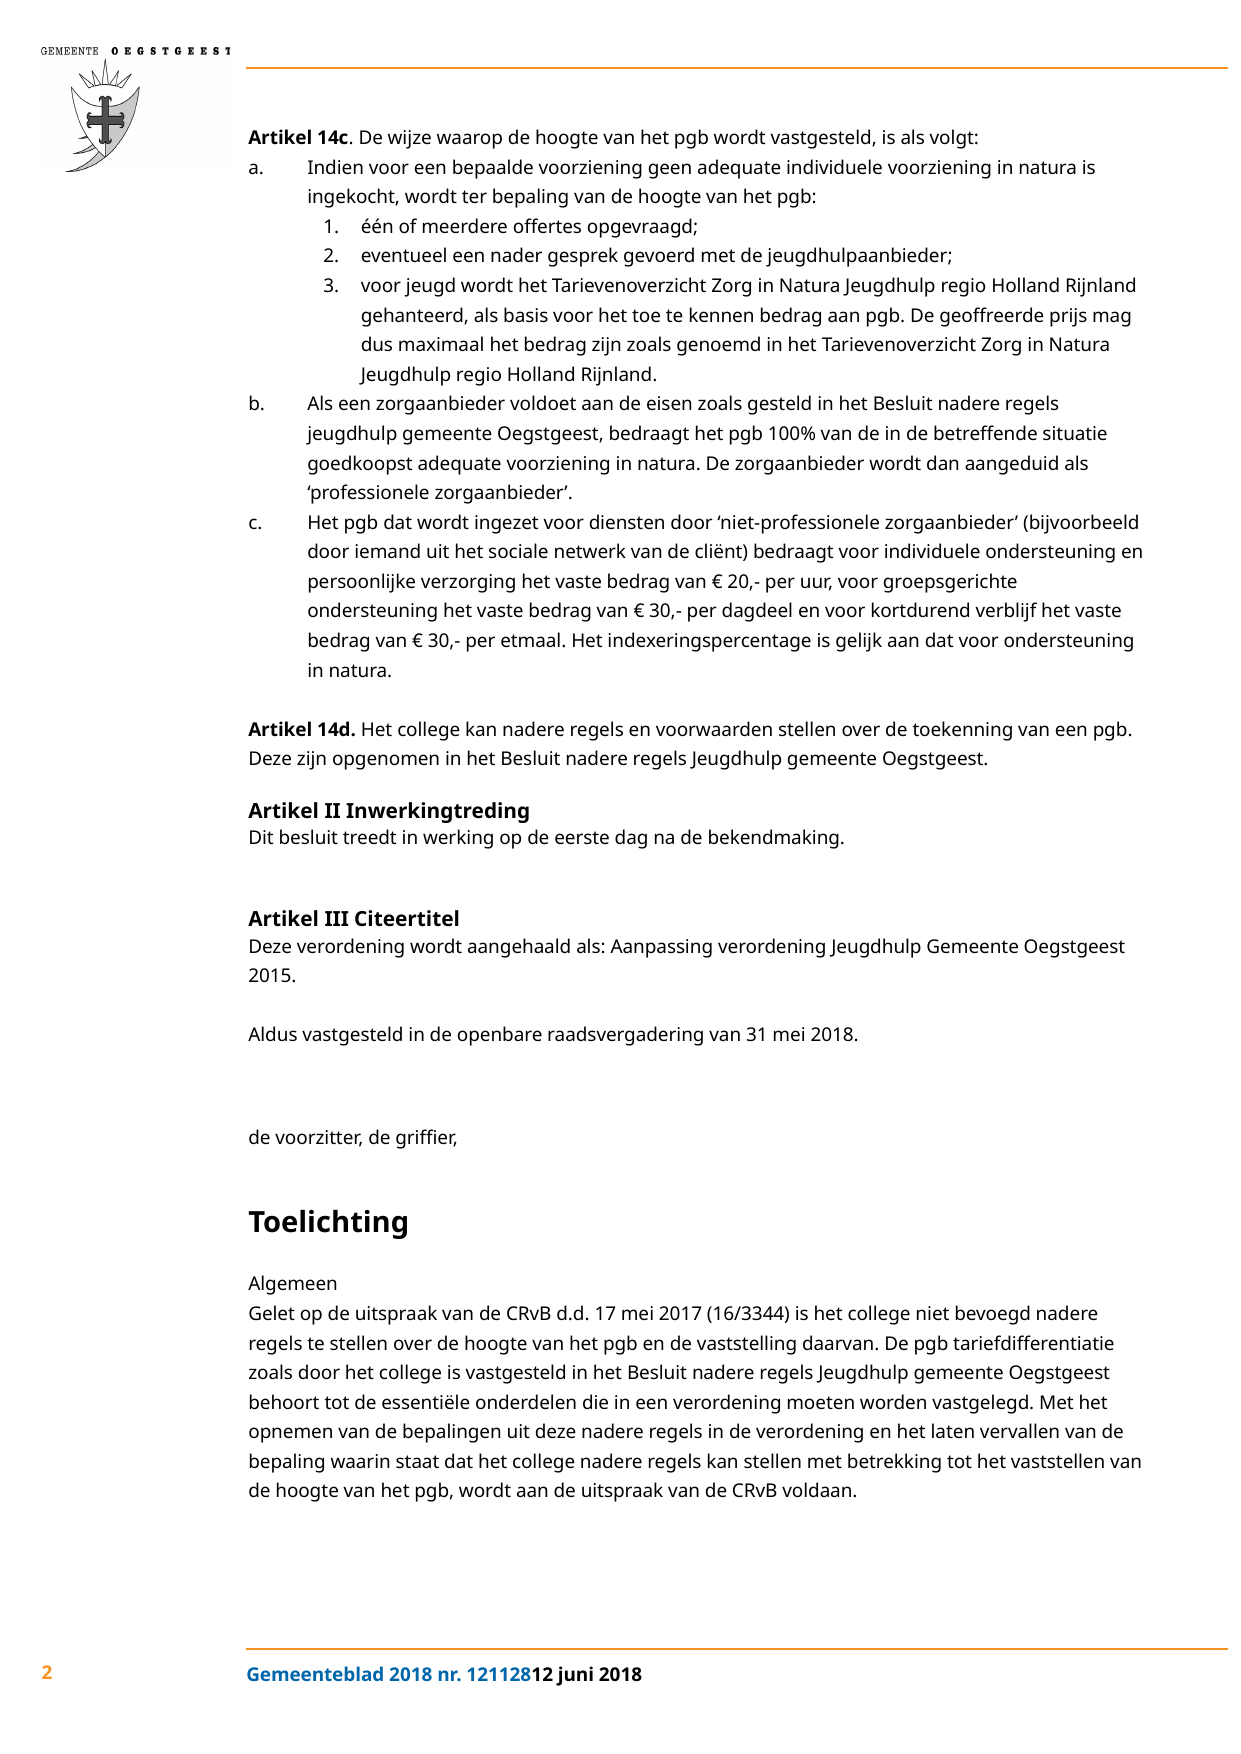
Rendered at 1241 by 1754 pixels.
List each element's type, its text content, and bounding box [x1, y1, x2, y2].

list één of meerdere offertes opgevraagd; [323, 213, 1152, 239]
text de voorzitter, de griffier, [248, 1124, 1152, 1150]
list Het pgb dat wordt ingezet voor diensten door ‘niet-professionele zorgaanbieder’ (bijvoorbeeld door iemand uit het sociale netwerk van de cliënt) bedraagt voor individuele ondersteuning en persoonlijke verzorging het vaste bedrag van € 20,- per uur, voor groepsgerichte ondersteuning het vaste bedrag van € 30,- per dagdeel en voor kortdurend verblijf het vaste bedrag van € 30,- per etmaal. Het indexeringspercentage is gelijk aan dat voor ondersteuning in natura. [248, 509, 1152, 683]
text Artikel 14d. Het college kan nadere regels en voorwaarden stellen over de toekenning van een pgb. Deze zijn opgenomen in het Besluit nadere regels Jeugdhulp gemeente Oegstgeest. [248, 716, 1152, 771]
text Dit besluit treedt in werking op de eerste dag na de bekendmaking. [248, 824, 1152, 850]
text Artikel III Citeertitel [248, 904, 1152, 933]
text Toelichting [248, 1202, 1152, 1241]
text Algemeen [248, 1271, 1152, 1296]
list Als een zorgaanbieder voldoet aan de eisen zoals gesteld in het Besluit nadere regels jeugdhulp gemeente Oegstgeest, bedraagt het pgb 100% van de in de betreffende situatie goedkoopst adequate voorziening in natura. De zorgaanbieder wordt dan aangeduid als ‘professionele zorgaanbieder’. [248, 391, 1152, 505]
text Aldus vastgesteld in de openbare raadsvergadering van 31 mei 2018. [248, 1022, 1152, 1047]
picture [41, 47, 231, 172]
text Gelet op de uitspraak van de CRvB d.d. 17 mei 2017 (16/3344) is het college niet bevoegd nadere regels te stellen over de hoogte van het pgb en de vaststelling daarvan. De pgb tariefdifferentiatie zoals door het college is vastgesteld in het Besluit nadere regels Jeugdhulp gemeente Oegstgeest behoort tot de essentiële onderdelen die in een verordening moeten worden vastgelegd. Met het opnemen van de bepalingen uit deze nadere regels in de verordening en het laten vervallen van de bepaling waarin staat dat het college nadere regels kan stellen met betrekking tot het vaststellen van de hoogte van het pgb, wordt aan de uitspraak van de CRvB voldaan. [248, 1300, 1152, 1503]
list Indien voor een bepaalde voorziening geen adequate individuele voorziening in natura is ingekocht, wordt ter bepaling van de hoogte van het pgb: [248, 154, 1152, 209]
text Deze verordening wordt aangehaald als: Aanpassing verordening Jeugdhulp Gemeente Oegstgeest 2015. [248, 933, 1152, 988]
text Artikel 14c. De wijze waarop de hoogte van het pgb wordt vastgesteld, is als volgt: [248, 124, 1152, 150]
list eventueel een nader gesprek gevoerd met de jeugdhulpaanbieder; [323, 243, 1152, 268]
text Artikel II Inwerkingtreding [248, 796, 1152, 824]
list voor jeugd wordt het Tarievenoverzicht Zorg in Natura Jeugdhulp regio Holland Rijnland gehanteerd, als basis voor het toe te kennen bedrag aan pgb. De geoffreerde prijs mag dus maximaal het bedrag zijn zoals genoemd in het Tarievenoverzicht Zorg in Natura Jeugdhulp regio Holland Rijnland. [323, 272, 1152, 387]
